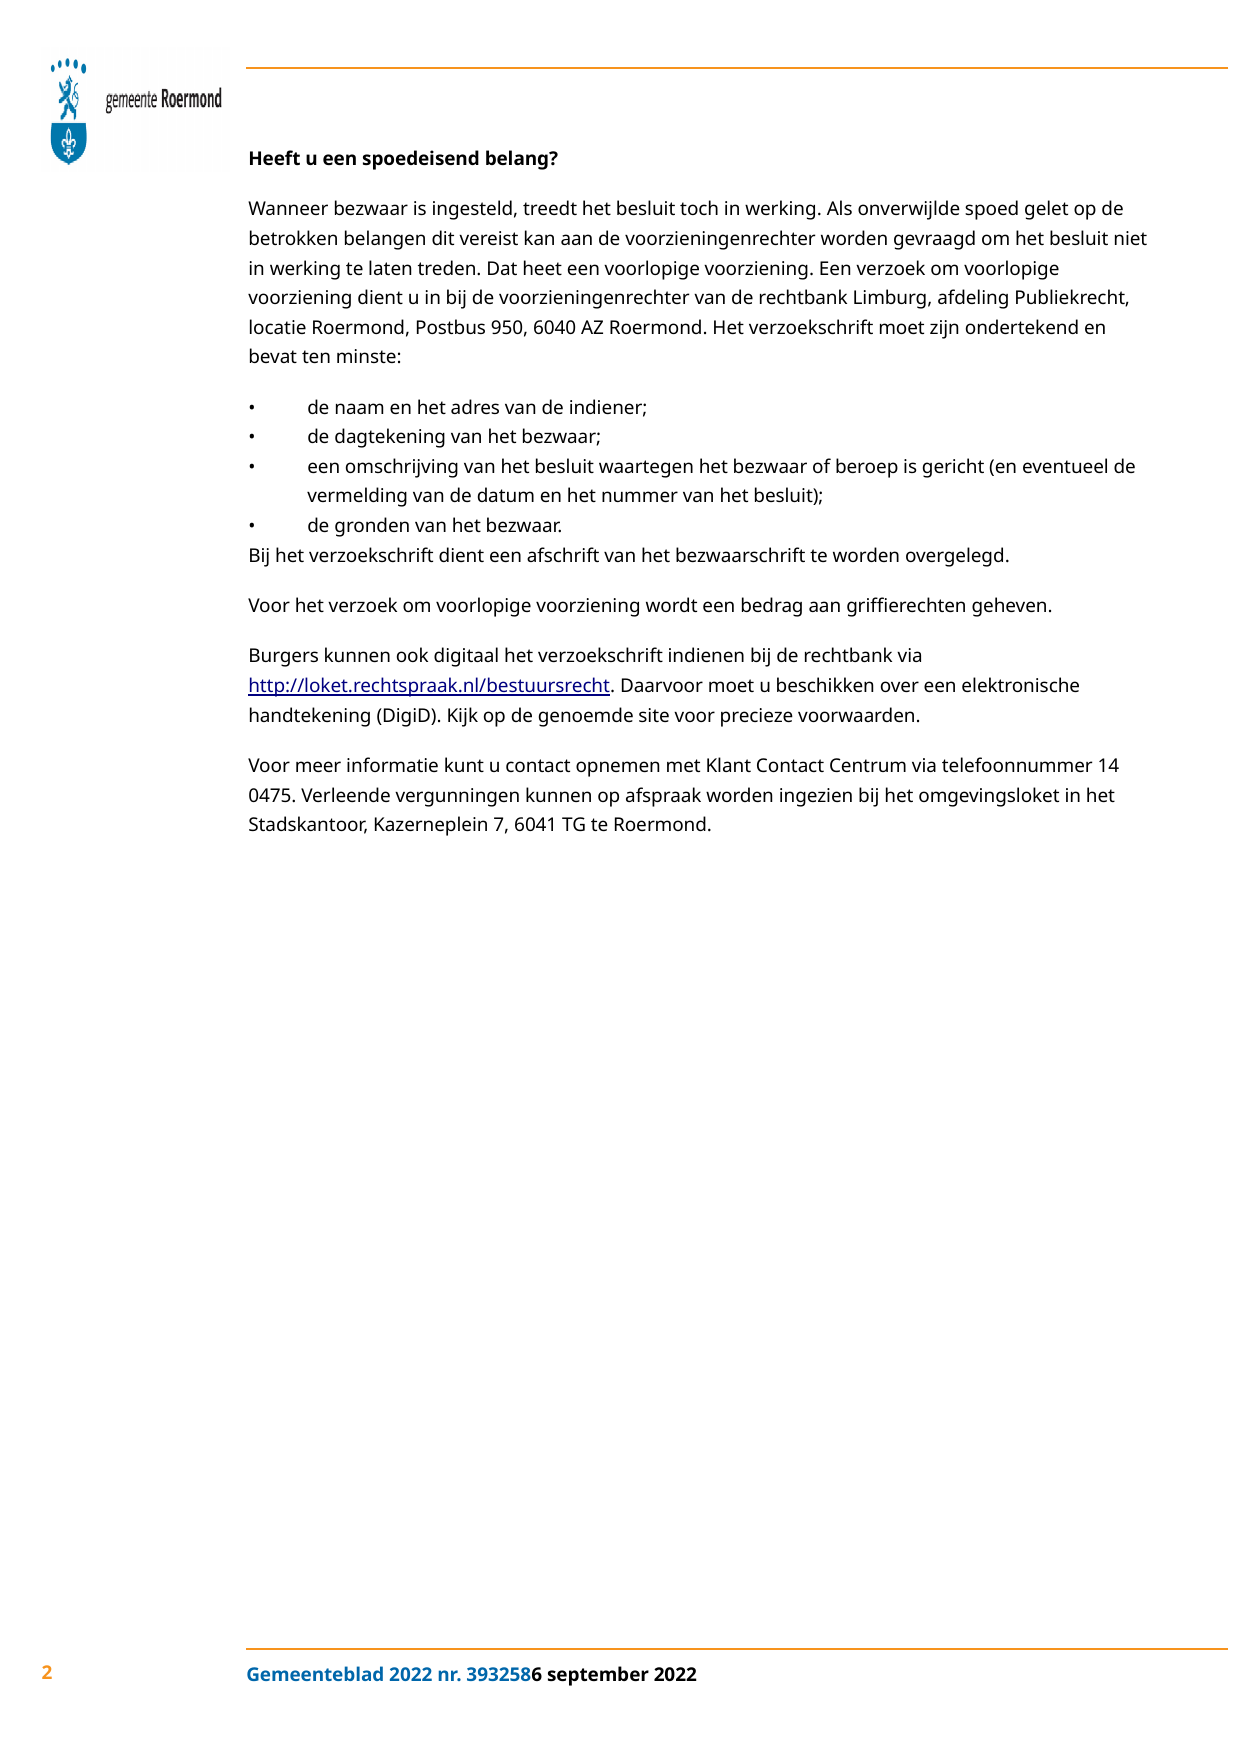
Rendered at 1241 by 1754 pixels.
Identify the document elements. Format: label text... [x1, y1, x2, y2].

text Wanneer bezwaar is ingesteld, treedt het besluit toch in werking. Als onverwijlde spoed gelet op de betrokken belangen dit vereist kan aan de voorzieningenrechter worden gevraagd om het besluit niet in werking te laten treden. Dat heet een voorlopige voorziening. Een verzoek om voorlopige voorziening dient u in bij de voorzieningenrechter van de rechtbank Limburg, afdeling Publiekrecht, locatie Roermond, Postbus 950, 6040 AZ Roermond. Het verzoekschrift moet zijn ondertekend en bevat ten minste: [248, 196, 1152, 369]
text Burgers kunnen ook digitaal het verzoekschrift indienen bij de rechtbank via http://loket.rechtspraak.nl/bestuursrecht. Daarvoor moet u beschikken over een elektronische handtekening (DigiD). Kijk op de genoemde site voor precieze voorwaarden. [248, 643, 1152, 728]
list de dagtekening van het bezwaar; [248, 423, 1152, 449]
text Voor meer informatie kunt u contact opnemen met Klant Contact Centrum via telefoonnummer 14 0475. Verleende vergunningen kunnen op afspraak worden ingezien bij het omgevingsloket in het Stadskantoor, Kazerneplein 7, 6041 TG te Roermond. [248, 752, 1152, 837]
text Voor het verzoek om voorlopige voorziening wordt een bedrag aan griffierechten geheven. [248, 592, 1152, 618]
list de naam en het adres van de indiener; [248, 394, 1152, 420]
text Heeft u een spoedeisend belang? [248, 145, 1152, 171]
text Bij het verzoekschrift dient een afschrift van het bezwaarschrift te worden overgelegd. [248, 542, 1152, 568]
picture [41, 47, 231, 172]
list de gronden van het bezwaar. [248, 512, 1152, 538]
list een omschrijving van het besluit waartegen het bezwaar of beroep is gericht (en eventueel de vermelding van de datum en het nummer van het besluit); [248, 453, 1152, 508]
